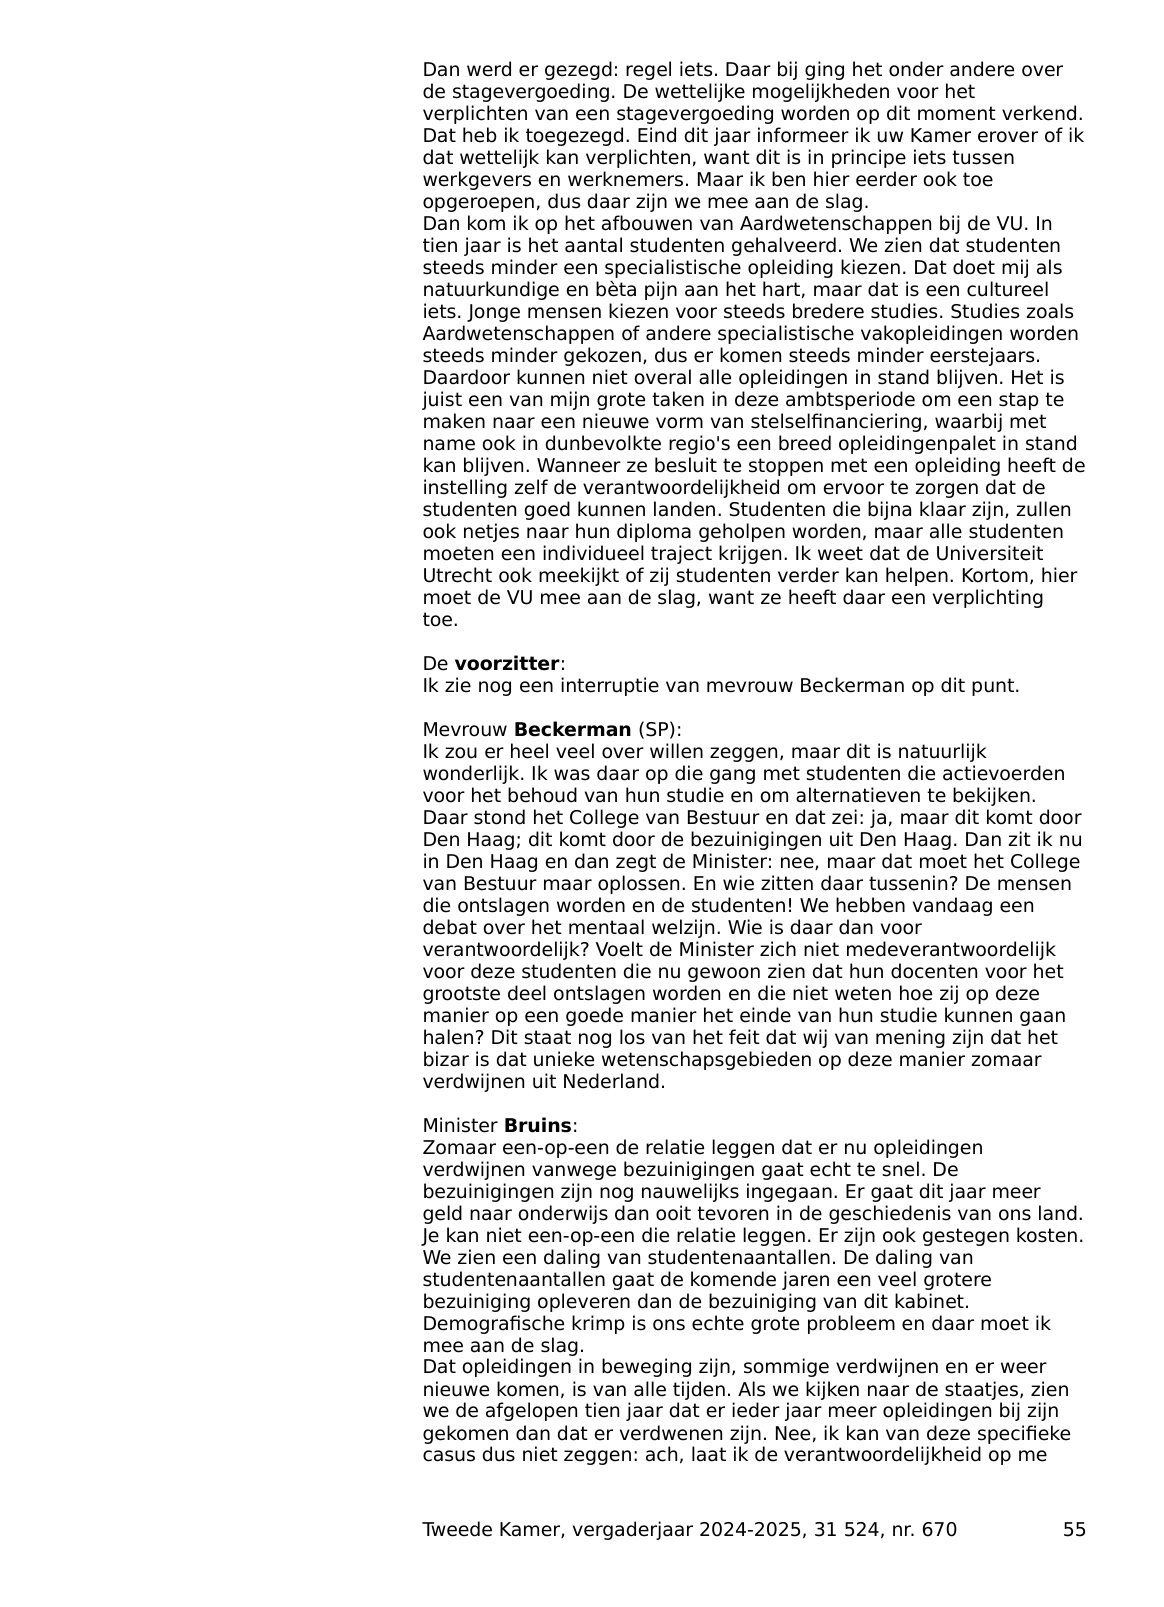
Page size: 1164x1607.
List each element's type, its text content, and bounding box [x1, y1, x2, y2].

text Mevrouw Beckerman (SP): [422, 719, 1087, 741]
text Dan werd er gezegd: regel iets. Daar bij ging het onder andere over de stagevergoeding. De wettelijke mogelijkheden voor het verplichten van een stagevergoeding worden op dit moment verkend. Dat heb ik toegezegd. Eind dit jaar informeer ik uw Kamer erover of ik dat wettelijk kan verplichten, want dit is in principe iets tussen werkgevers en werknemers. Maar ik ben hier eerder ook toe opgeroepen, dus daar zijn we mee aan de slag. [422, 59, 1087, 213]
text De voorzitter: [422, 653, 1087, 675]
text Minister Bruins: [422, 1115, 1087, 1137]
text Ik zou er heel veel over willen zeggen, maar dit is natuurlijk wonderlijk. Ik was daar op die gang met studenten die actievoerden voor het behoud van hun studie en om alternatieven te bekijken. Daar stond het College van Bestuur en dat zei: ja, maar dit komt door Den Haag; dit komt door de bezuinigingen uit Den Haag. Dan zit ik nu in Den Haag en dan zegt de Minister: nee, maar dat moet het College van Bestuur maar oplossen. En wie zitten daar tussenin? De mensen die ontslagen worden en de studenten! We hebben vandaag een debat over het mentaal welzijn. Wie is daar dan voor verantwoordelijk? Voelt de Minister zich niet medeverantwoordelijk voor deze studenten die nu gewoon zien dat hun docenten voor het grootste deel ontslagen worden en die niet weten hoe zij op deze manier op een goede manier het einde van hun studie kunnen gaan halen? Dit staat nog los van het feit dat wij van mening zijn dat het bizar is dat unieke wetenschapsgebieden op deze manier zomaar verdwijnen uit Nederland. [422, 741, 1087, 1092]
text Dat opleidingen in beweging zijn, sommige verdwijnen en er weer nieuwe komen, is van alle tijden. Als we kijken naar de staatjes, zien we de afgelopen tien jaar dat er ieder jaar meer opleidingen bij zijn gekomen dan dat er verdwenen zijn. Nee, ik kan van deze specifieke casus dus niet zeggen: ach, laat ik de verantwoordelijkheid op me [422, 1356, 1087, 1466]
text Dan kom ik op het afbouwen van Aardwetenschappen bij de VU. In tien jaar is het aantal studenten gehalveerd. We zien dat studenten steeds minder een specialistische opleiding kiezen. Dat doet mij als natuurkundige en bèta pijn aan het hart, maar dat is een cultureel iets. Jonge mensen kiezen voor steeds bredere studies. Studies zoals Aardwetenschappen of andere specialistische vakopleidingen worden steeds minder gekozen, dus er komen steeds minder eerstejaars. Daardoor kunnen niet overal alle opleidingen in stand blijven. Het is juist een van mijn grote taken in deze ambtsperiode om een stap te maken naar een nieuwe vorm van stelselfinanciering, waarbij met name ook in dunbevolkte regio's een breed opleidingenpalet in stand kan blijven. Wanneer ze besluit te stoppen met een opleiding heeft de instelling zelf de verantwoordelijkheid om ervoor te zorgen dat de studenten goed kunnen landen. Studenten die bijna klaar zijn, zullen ook netjes naar hun diploma geholpen worden, maar alle studenten moeten een individueel traject krijgen. Ik weet dat de Universiteit Utrecht ook meekijkt of zij studenten verder kan helpen. Kortom, hier moet de VU mee aan de slag, want ze heeft daar een verplichting toe. [422, 213, 1087, 631]
text Ik zie nog een interruptie van mevrouw Beckerman op dit punt. [422, 675, 1087, 697]
text Zomaar een-op-een de relatie leggen dat er nu opleidingen verdwijnen vanwege bezuinigingen gaat echt te snel. De bezuinigingen zijn nog nauwelijks ingegaan. Er gaat dit jaar meer geld naar onderwijs dan ooit tevoren in de geschiedenis van ons land. Je kan niet een-op-een die relatie leggen. Er zijn ook gestegen kosten. We zien een daling van studentenaantallen. De daling van studentenaantallen gaat de komende jaren een veel grotere bezuiniging opleveren dan de bezuiniging van dit kabinet. Demografische krimp is ons echte grote probleem en daar moet ik mee aan de slag. [422, 1137, 1087, 1356]
